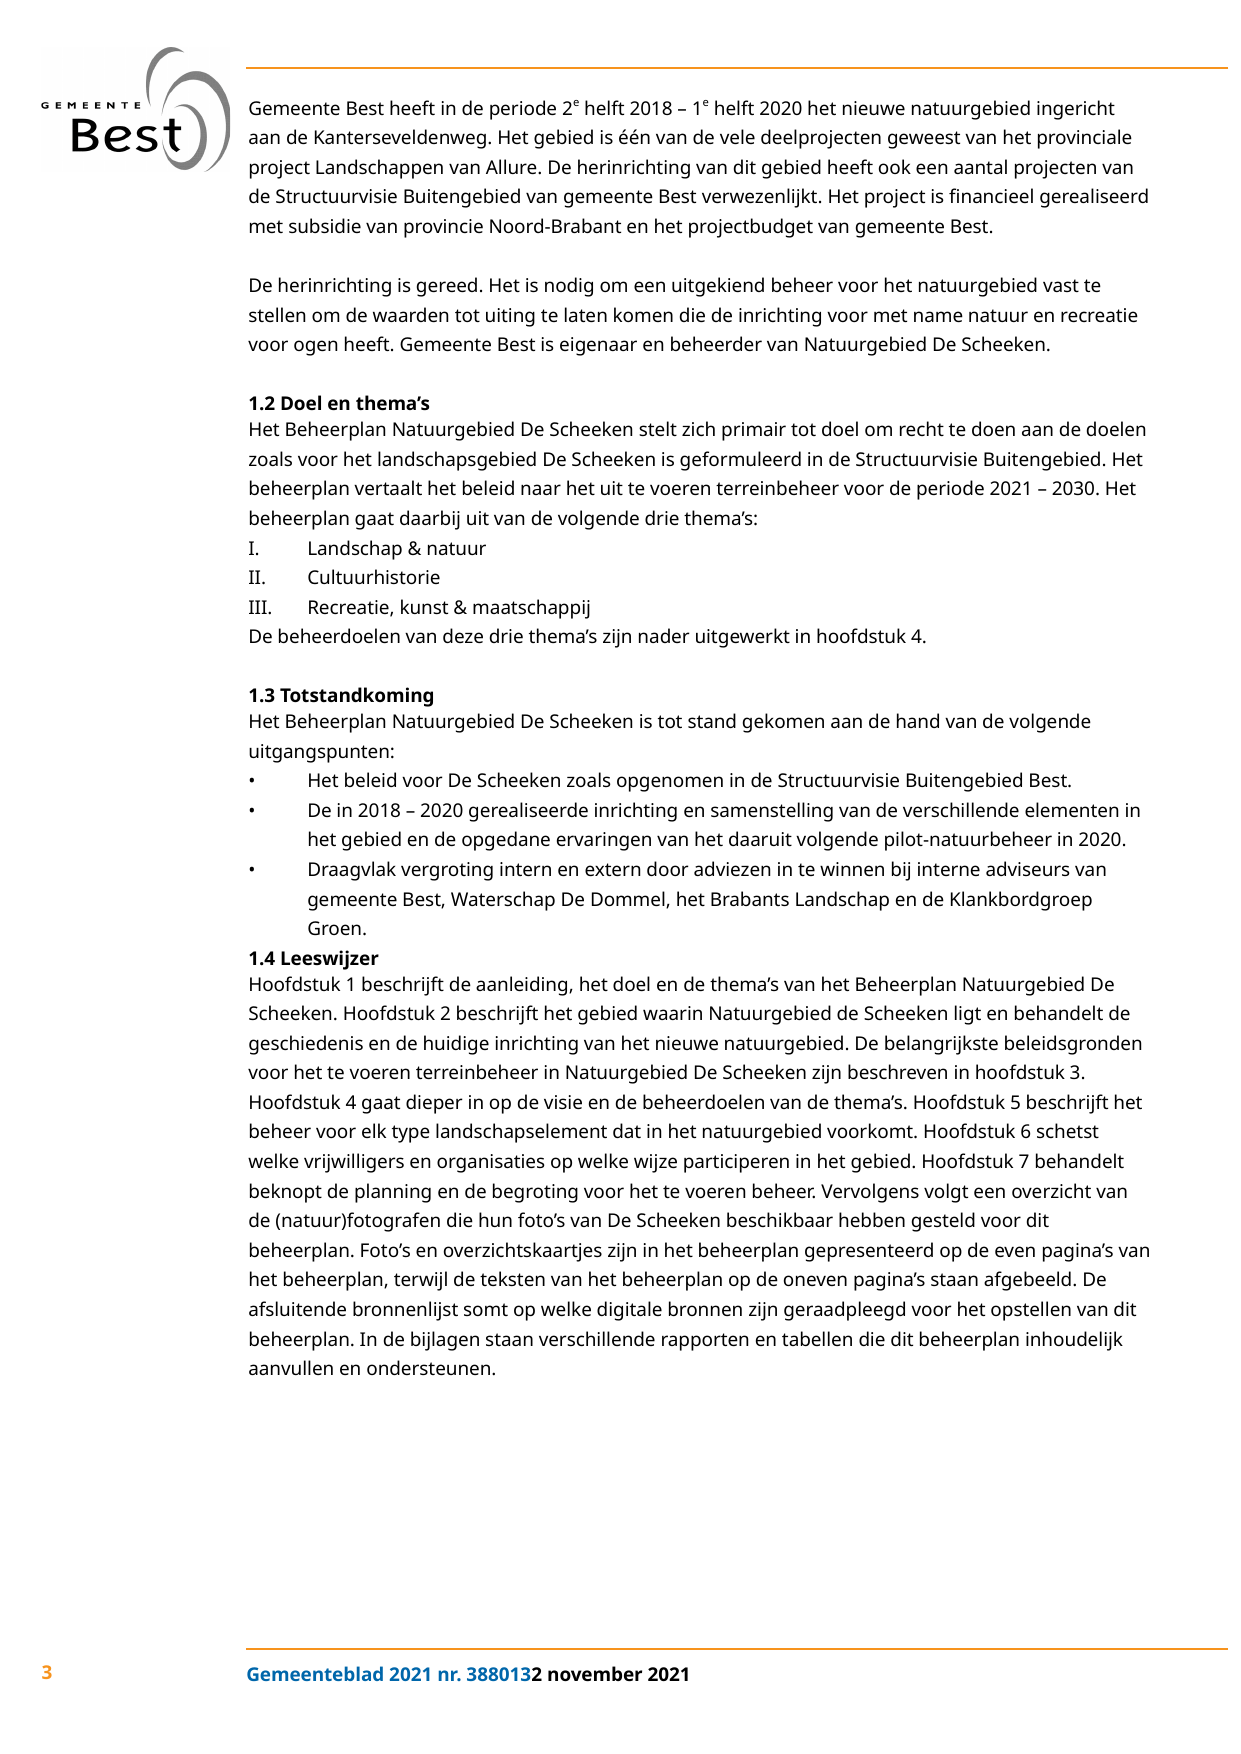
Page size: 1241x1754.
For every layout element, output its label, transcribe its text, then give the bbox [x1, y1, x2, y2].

list Cultuurhistorie [248, 564, 1152, 590]
text Gemeente Best heeft in de periode 2e helft 2018 – 1e helft 2020 het nieuwe natuurgebied ingericht aan de Kanterseveldenweg. Het gebied is één van de vele deelprojecten geweest van het provinciale project Landschappen van Allure. De herinrichting van dit gebied heeft ook een aantal projecten van de Structuurvisie Buitengebied van gemeente Best verwezenlijkt. Het project is financieel gerealiseerd met subsidie van provincie Noord-Brabant en het projectbudget van gemeente Best. [248, 95, 1152, 239]
list Landschap & natuur [248, 535, 1152, 560]
picture [41, 47, 231, 172]
list Draagvlak vergroting intern en extern door adviezen in te winnen bij interne adviseurs van gemeente Best, Waterschap De Dommel, het Brabants Landschap en de Klankbordgroep Groen. [248, 856, 1152, 941]
text Het Beheerplan Natuurgebied De Scheeken stelt zich primair tot doel om recht te doen aan de doelen zoals voor het landschapsgebied De Scheeken is geformuleerd in de Structuurvisie Buitengebied. Het beheerplan vertaalt het beleid naar het uit te voeren terreinbeheer voor de periode 2021 – 2030. Het beheerplan gaat daarbij uit van de volgende drie thema’s: [248, 416, 1152, 531]
text 1.3 Totstandkoming [248, 683, 1152, 708]
list De in 2018 – 2020 gerealiseerde inrichting en samenstelling van de verschillende elementen in het gebied en de opgedane ervaringen van het daaruit volgende pilot-natuurbeheer in 2020. [248, 797, 1152, 852]
text De beheerdoelen van deze drie thema’s zijn nader uitgewerkt in hoofdstuk 4. [248, 623, 1152, 649]
list Het beleid voor De Scheeken zoals opgenomen in de Structuurvisie Buitengebied Best. [248, 767, 1152, 793]
text Hoofdstuk 1 beschrijft de aanleiding, het doel en de thema’s van het Beheerplan Natuurgebied De Scheeken. Hoofdstuk 2 beschrijft het gebied waarin Natuurgebied de Scheeken ligt en behandelt de geschiedenis en de huidige inrichting van het nieuwe natuurgebied. De belangrijkste beleidsgronden voor het te voeren terreinbeheer in Natuurgebied De Scheeken zijn beschreven in hoofdstuk 3. Hoofdstuk 4 gaat dieper in op de visie en de beheerdoelen van de thema’s. Hoofdstuk 5 beschrijft het beheer voor elk type landschapselement dat in het natuurgebied voorkomt. Hoofdstuk 6 schetst welke vrijwilligers en organisaties op welke wijze participeren in het gebied. Hoofdstuk 7 behandelt beknopt de planning en de begroting voor het te voeren beheer. Vervolgens volgt een overzicht van de (natuur)fotografen die hun foto’s van De Scheeken beschikbaar hebben gesteld voor dit beheerplan. Foto’s en overzichtskaartjes zijn in het beheerplan gepresenteerd op de even pagina’s van het beheerplan, terwijl de teksten van het beheerplan op de oneven pagina’s staan afgebeeld. De afsluitende bronnenlijst somt op welke digitale bronnen zijn geraadpleegd voor het opstellen van dit beheerplan. In de bijlagen staan verschillende rapporten en tabellen die dit beheerplan inhoudelijk aanvullen en ondersteunen. [248, 971, 1152, 1381]
text De herinrichting is gereed. Het is nodig om een uitgekiend beheer voor het natuurgebied vast te stellen om de waarden tot uiting te laten komen die de inrichting voor met name natuur en recreatie voor ogen heeft. Gemeente Best is eigenaar en beheerder van Natuurgebied De Scheeken. [248, 272, 1152, 357]
text 1.4 Leeswijzer [248, 945, 1152, 971]
list Recreatie, kunst & maatschappij [248, 594, 1152, 619]
text Het Beheerplan Natuurgebied De Scheeken is tot stand gekomen aan de hand van de volgende uitgangspunten: [248, 708, 1152, 764]
text 1.2 Doel en thema’s [248, 391, 1152, 416]
